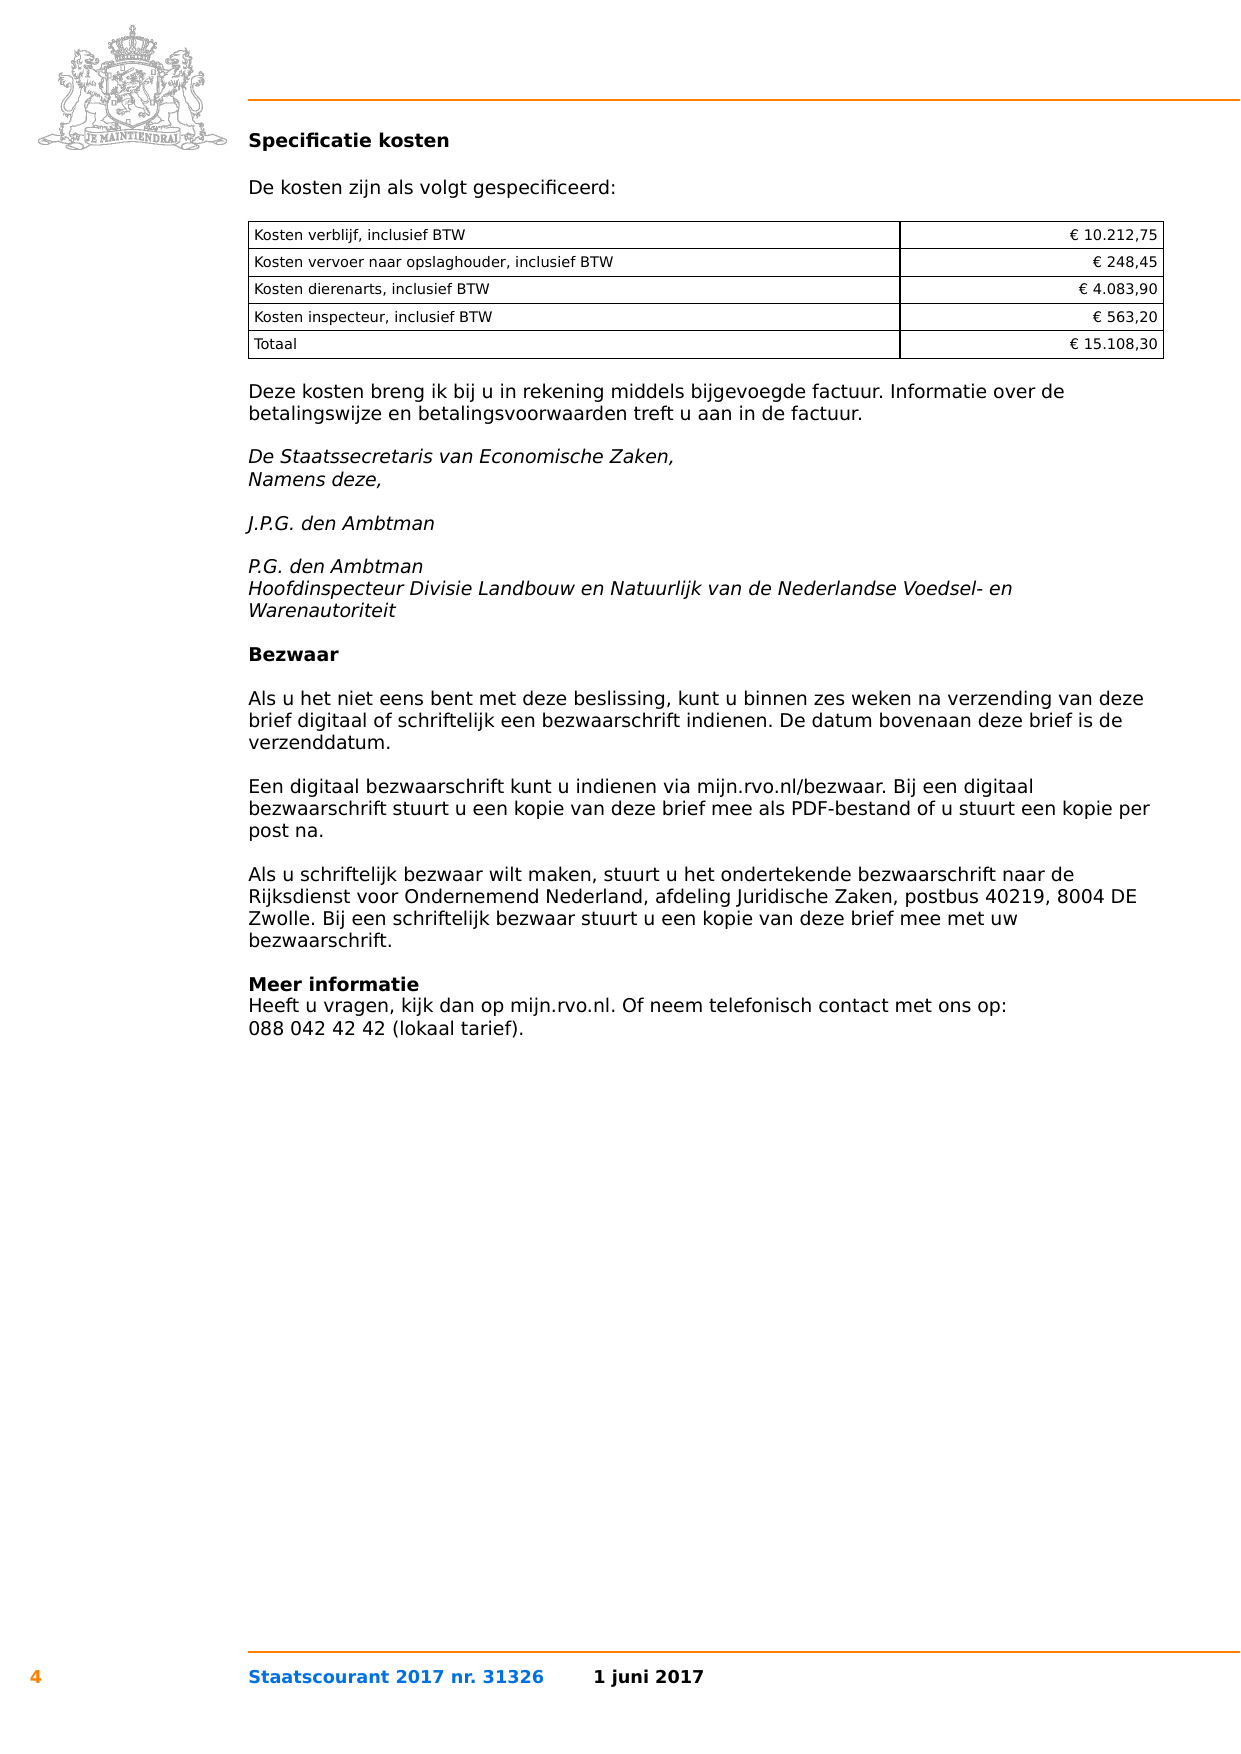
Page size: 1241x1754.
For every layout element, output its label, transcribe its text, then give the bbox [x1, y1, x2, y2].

text De Staatssecretaris van Economische Zaken, Namens deze, J.P.G. den Ambtman P.G. den Ambtman Hoofdinspecteur Divisie Landbouw en Natuurlijk van de Nederlandse Voedsel- en Warenautoriteit [248, 446, 1163, 622]
table_cell € 563,20 [901, 304, 1163, 330]
text Als u schriftelijk bezwaar wilt maken, stuurt u het ondertekende bezwaarschrift naar de Rijksdienst voor Ondernemend Nederland, afdeling Juridische Zaken, postbus 40219, 8004 DE Zwolle. Bij een schriftelijk bezwaar stuurt u een kopie van deze brief mee met uw bezwaarschrift. [248, 864, 1163, 952]
table_cell € 4.083,90 [901, 277, 1163, 303]
text De kosten zijn als volgt gespecificeerd: [248, 177, 1163, 199]
table_cell Kosten inspecteur, inclusief BTW [249, 304, 899, 330]
table_header € 10.212,75 [901, 222, 1163, 248]
text Een digitaal bezwaarschrift kunt u indienen via mijn.rvo.nl/bezwaar. Bij een digitaal bezwaarschrift stuurt u een kopie van deze brief mee als PDF-bestand of u stuurt een kopie per post na. [248, 776, 1163, 842]
text Als u het niet eens bent met deze beslissing, kunt u binnen zes weken na verzending van deze brief digitaal of schriftelijk een bezwaarschrift indienen. De datum bovenaan deze brief is de verzenddatum. [248, 688, 1163, 754]
text Heeft u vragen, kijk dan op mijn.rvo.nl. Of neem telefonisch contact met ons op: [248, 995, 1163, 1017]
text Bezwaar [248, 644, 1163, 666]
text Deze kosten breng ik bij u in rekening middels bijgevoegde factuur. Informatie over de betalingswijze en betalingsvoorwaarden treft u aan in de factuur. [248, 381, 1163, 424]
subtitle Specificatie kosten [248, 130, 1163, 152]
picture [38, 25, 227, 150]
table_cell € 248,45 [901, 249, 1163, 276]
table_cell Kosten dierenarts, inclusief BTW [249, 277, 899, 303]
table_cell Kosten vervoer naar opslaghouder, inclusief BTW [249, 249, 899, 276]
text 088 042 42 42 (lokaal tarief). [248, 1017, 1163, 1039]
table_cell € 15.108,30 [901, 331, 1163, 358]
text Meer informatie [248, 973, 1163, 995]
table_cell Totaal [249, 331, 899, 358]
table_header Kosten verblijf, inclusief BTW [249, 222, 899, 248]
